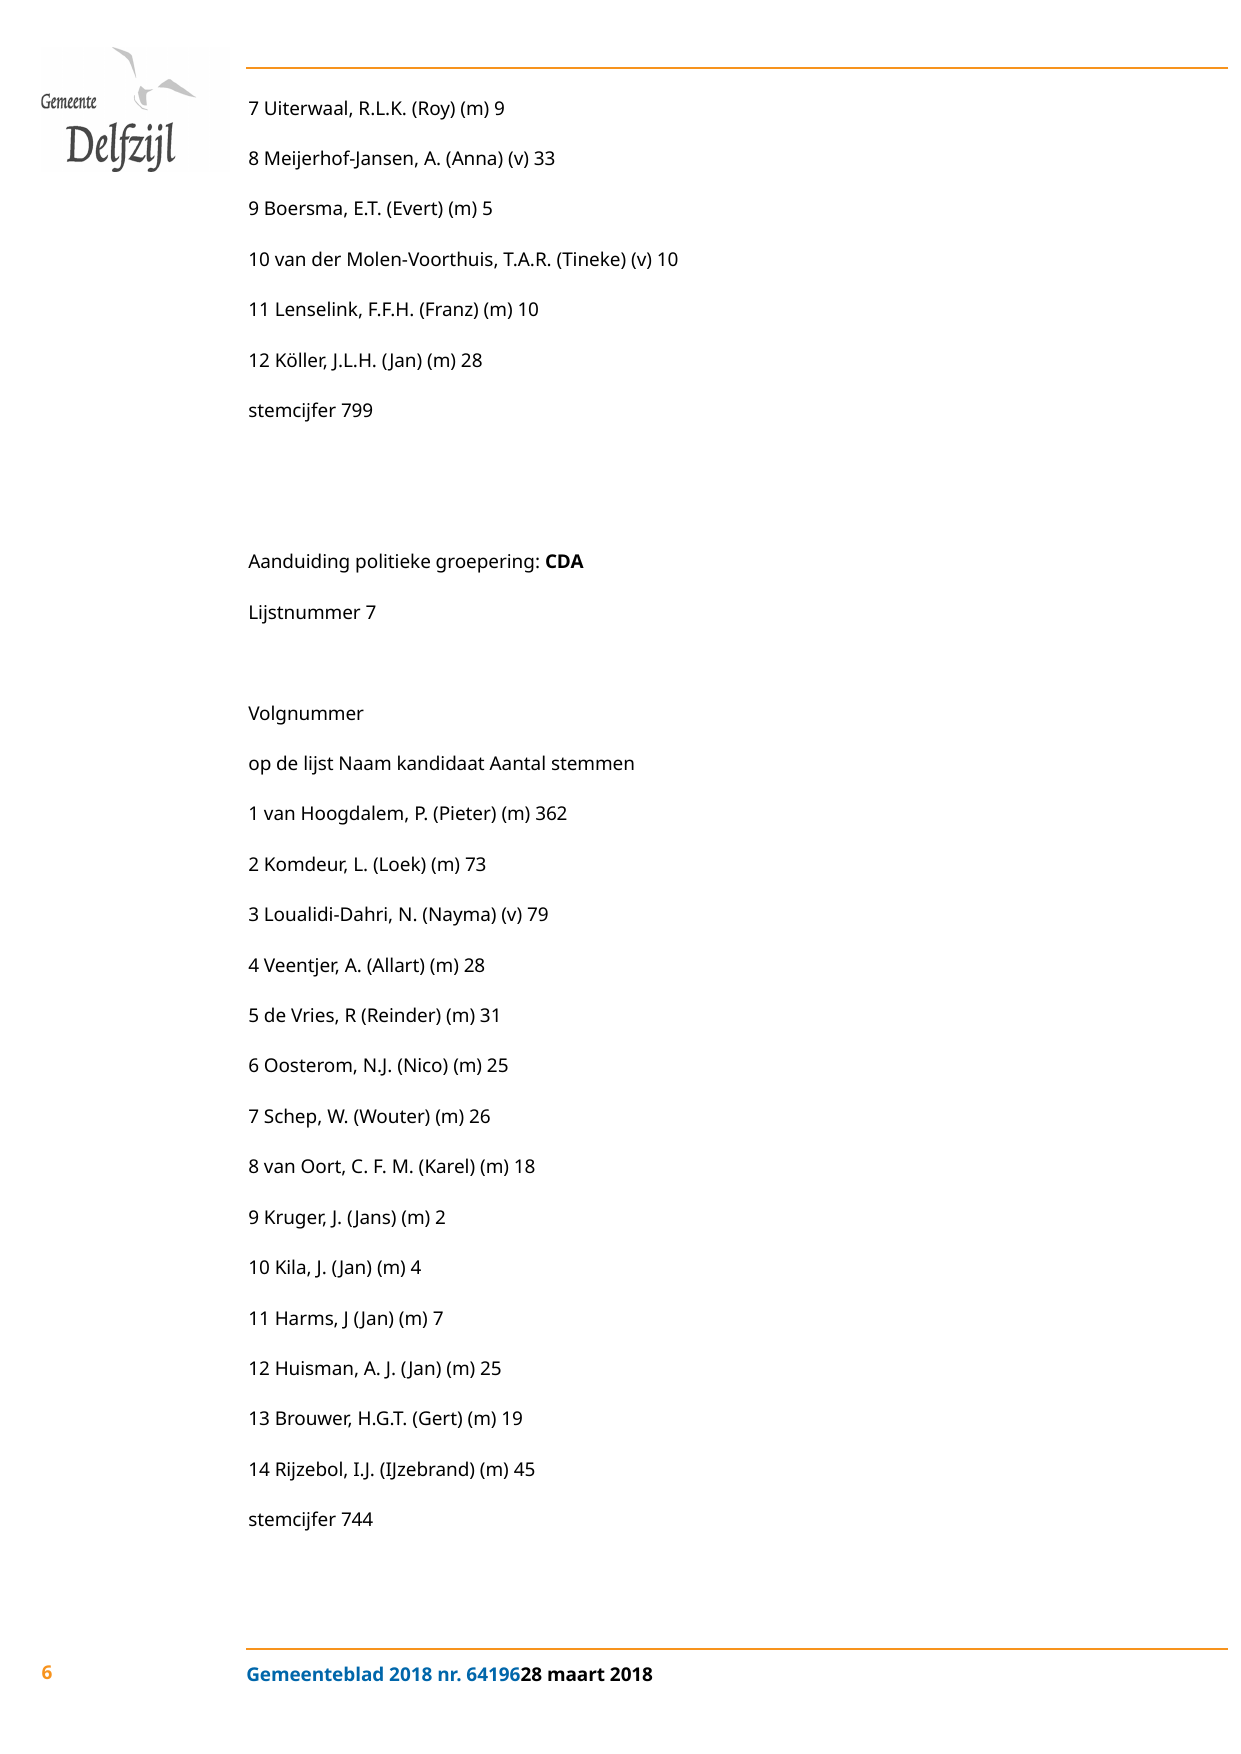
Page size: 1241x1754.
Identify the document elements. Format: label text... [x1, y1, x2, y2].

text stemcijfer 744 [248, 1506, 1152, 1532]
text Volgnummer [248, 700, 1152, 726]
text 8 van Oort, C. F. M. (Karel) (m) 18 [248, 1153, 1152, 1179]
text 7 Schep, W. (Wouter) (m) 26 [248, 1103, 1152, 1129]
text 8 Meijerhof-Jansen, A. (Anna) (v) 33 [248, 145, 1152, 171]
text 2 Komdeur, L. (Loek) (m) 73 [248, 851, 1152, 877]
text op de lijst Naam kandidaat Aantal stemmen [248, 750, 1152, 776]
text 11 Lenselink, F.F.H. (Franz) (m) 10 [248, 296, 1152, 322]
picture [41, 47, 231, 172]
text 9 Kruger, J. (Jans) (m) 2 [248, 1204, 1152, 1230]
text 4 Veentjer, A. (Allart) (m) 28 [248, 952, 1152, 978]
text 5 de Vries, R (Reinder) (m) 31 [248, 1002, 1152, 1028]
text 1 van Hoogdalem, P. (Pieter) (m) 362 [248, 801, 1152, 826]
text stemcijfer 799 [248, 397, 1152, 423]
text 12 Huisman, A. J. (Jan) (m) 25 [248, 1355, 1152, 1381]
text 11 Harms, J (Jan) (m) 7 [248, 1305, 1152, 1331]
text 10 van der Molen-Voorthuis, T.A.R. (Tineke) (v) 10 [248, 246, 1152, 272]
text Aanduiding politieke groepering: CDA [248, 548, 1152, 574]
text 3 Loualidi-Dahri, N. (Nayma) (v) 79 [248, 901, 1152, 927]
text 6 Oosterom, N.J. (Nico) (m) 25 [248, 1053, 1152, 1078]
text 14 Rijzebol, I.J. (IJzebrand) (m) 45 [248, 1456, 1152, 1482]
text Lijstnummer 7 [248, 599, 1152, 625]
text 12 Köller, J.L.H. (Jan) (m) 28 [248, 347, 1152, 373]
text 9 Boersma, E.T. (Evert) (m) 5 [248, 196, 1152, 221]
text 7 Uiterwaal, R.L.K. (Roy) (m) 9 [248, 95, 1152, 121]
text 13 Brouwer, H.G.T. (Gert) (m) 19 [248, 1406, 1152, 1431]
text 10 Kila, J. (Jan) (m) 4 [248, 1254, 1152, 1280]
